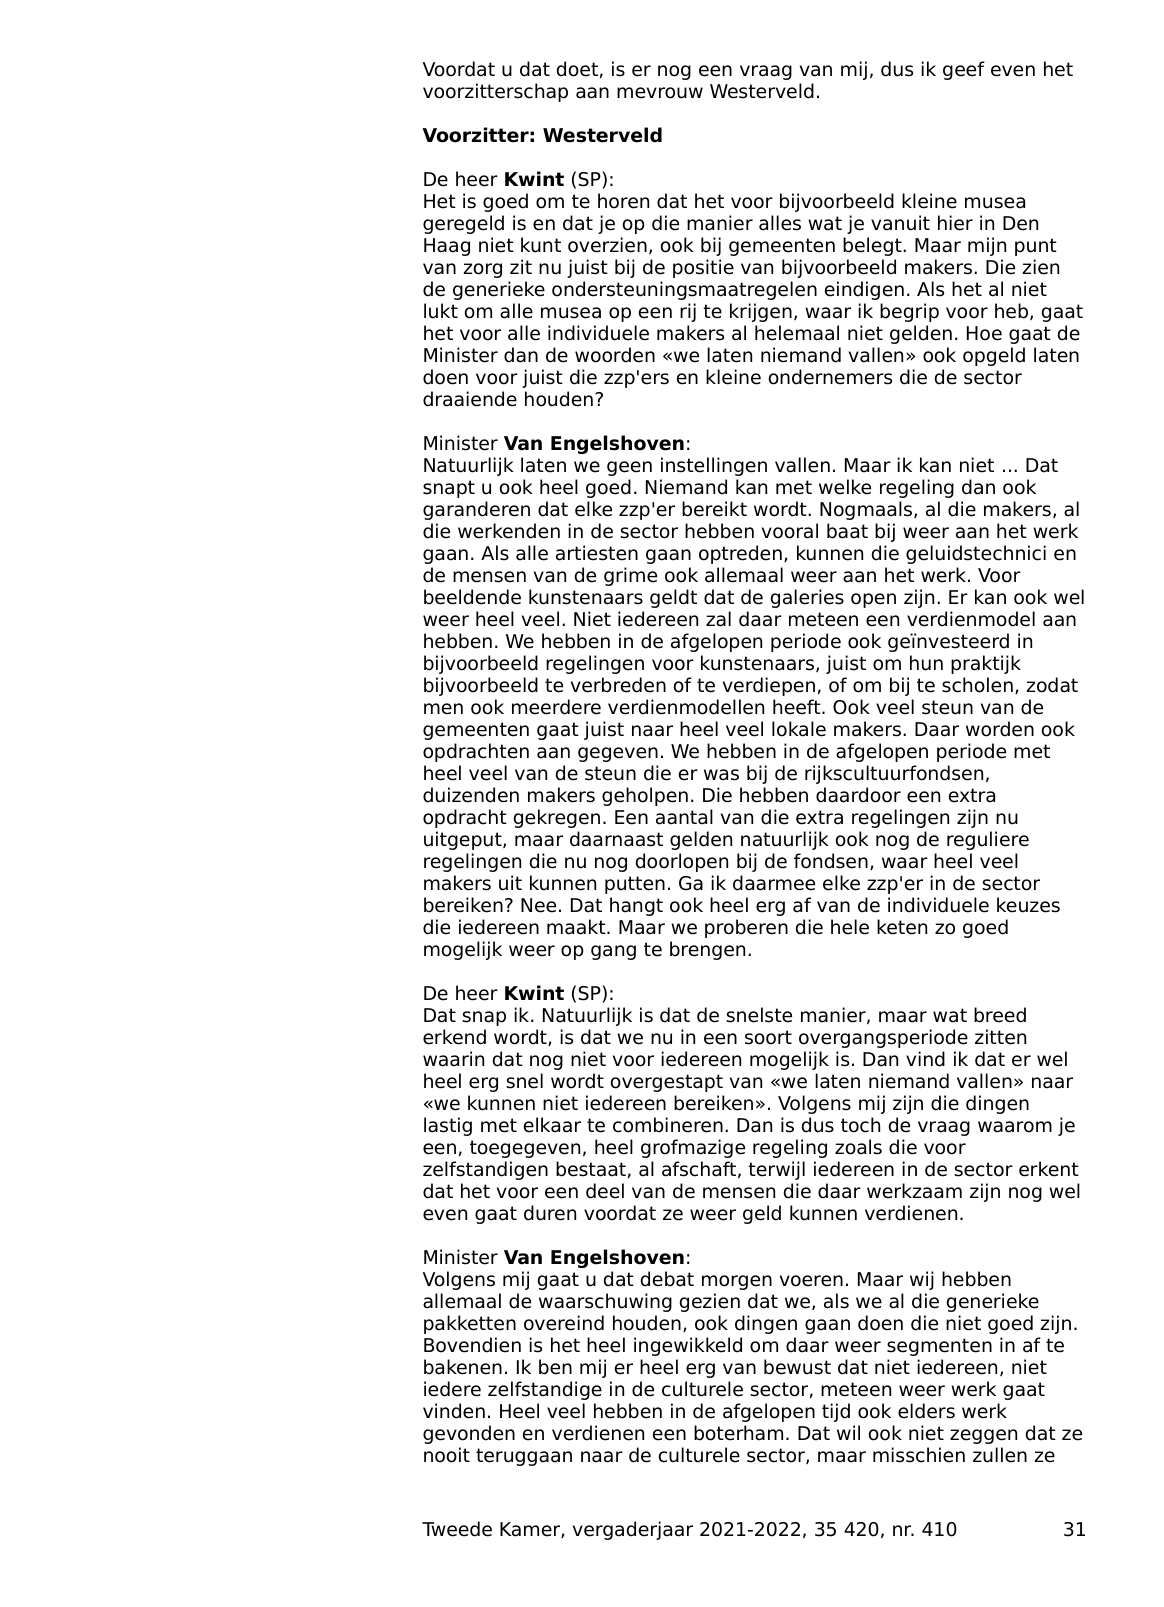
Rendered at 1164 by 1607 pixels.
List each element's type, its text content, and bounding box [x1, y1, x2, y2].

text De heer Kwint (SP): [422, 983, 1087, 1005]
text Minister Van Engelshoven: [422, 1247, 1087, 1269]
text Volgens mij gaat u dat debat morgen voeren. Maar wij hebben allemaal de waarschuwing gezien dat we, als we al die generieke pakketten overeind houden, ook dingen gaan doen die niet goed zijn. Bovendien is het heel ingewikkeld om daar weer segmenten in af te bakenen. Ik ben mij er heel erg van bewust dat niet iedereen, niet iedere zelfstandige in de culturele sector, meteen weer werk gaat vinden. Heel veel hebben in de afgelopen tijd ook elders werk gevonden en verdienen een boterham. Dat wil ook niet zeggen dat ze nooit teruggaan naar de culturele sector, maar misschien zullen ze [422, 1269, 1087, 1467]
subtitle Voorzitter: Westerveld [422, 125, 1087, 147]
text De heer Kwint (SP): [422, 169, 1087, 191]
text Minister Van Engelshoven: [422, 433, 1087, 455]
text Dat snap ik. Natuurlijk is dat de snelste manier, maar wat breed erkend wordt, is dat we nu in een soort overgangsperiode zitten waarin dat nog niet voor iedereen mogelijk is. Dan vind ik dat er wel heel erg snel wordt overgestapt van «we laten niemand vallen» naar «we kunnen niet iedereen bereiken». Volgens mij zijn die dingen lastig met elkaar te combineren. Dan is dus toch de vraag waarom je een, toegegeven, heel grofmazige regeling zoals die voor zelfstandigen bestaat, al afschaft, terwijl iedereen in de sector erkent dat het voor een deel van de mensen die daar werkzaam zijn nog wel even gaat duren voordat ze weer geld kunnen verdienen. [422, 1005, 1087, 1225]
text Het is goed om te horen dat het voor bijvoorbeeld kleine musea geregeld is en dat je op die manier alles wat je vanuit hier in Den Haag niet kunt overzien, ook bij gemeenten belegt. Maar mijn punt van zorg zit nu juist bij de positie van bijvoorbeeld makers. Die zien de generieke ondersteuningsmaatregelen eindigen. Als het al niet lukt om alle musea op een rij te krijgen, waar ik begrip voor heb, gaat het voor alle individuele makers al helemaal niet gelden. Hoe gaat de Minister dan de woorden «we laten niemand vallen» ook opgeld laten doen voor juist die zzp'ers en kleine ondernemers die de sector draaiende houden? [422, 191, 1087, 411]
text Natuurlijk laten we geen instellingen vallen. Maar ik kan niet ... Dat snapt u ook heel goed. Niemand kan met welke regeling dan ook garanderen dat elke zzp'er bereikt wordt. Nogmaals, al die makers, al die werkenden in de sector hebben vooral baat bij weer aan het werk gaan. Als alle artiesten gaan optreden, kunnen die geluidstechnici en de mensen van de grime ook allemaal weer aan het werk. Voor beeldende kunstenaars geldt dat de galeries open zijn. Er kan ook wel weer heel veel. Niet iedereen zal daar meteen een verdienmodel aan hebben. We hebben in de afgelopen periode ook geïnvesteerd in bijvoorbeeld regelingen voor kunstenaars, juist om hun praktijk bijvoorbeeld te verbreden of te verdiepen, of om bij te scholen, zodat men ook meerdere verdienmodellen heeft. Ook veel steun van de gemeenten gaat juist naar heel veel lokale makers. Daar worden ook opdrachten aan gegeven. We hebben in de afgelopen periode met heel veel van de steun die er was bij de rijkscultuurfondsen, duizenden makers geholpen. Die hebben daardoor een extra opdracht gekregen. Een aantal van die extra regelingen zijn nu uitgeput, maar daarnaast gelden natuurlijk ook nog de reguliere regelingen die nu nog doorlopen bij de fondsen, waar heel veel makers uit kunnen putten. Ga ik daarmee elke zzp'er in de sector bereiken? Nee. Dat hangt ook heel erg af van de individuele keuzes die iedereen maakt. Maar we proberen die hele keten zo goed mogelijk weer op gang te brengen. [422, 455, 1087, 961]
text Voordat u dat doet, is er nog een vraag van mij, dus ik geef even het voorzitterschap aan mevrouw Westerveld. [422, 59, 1087, 103]
